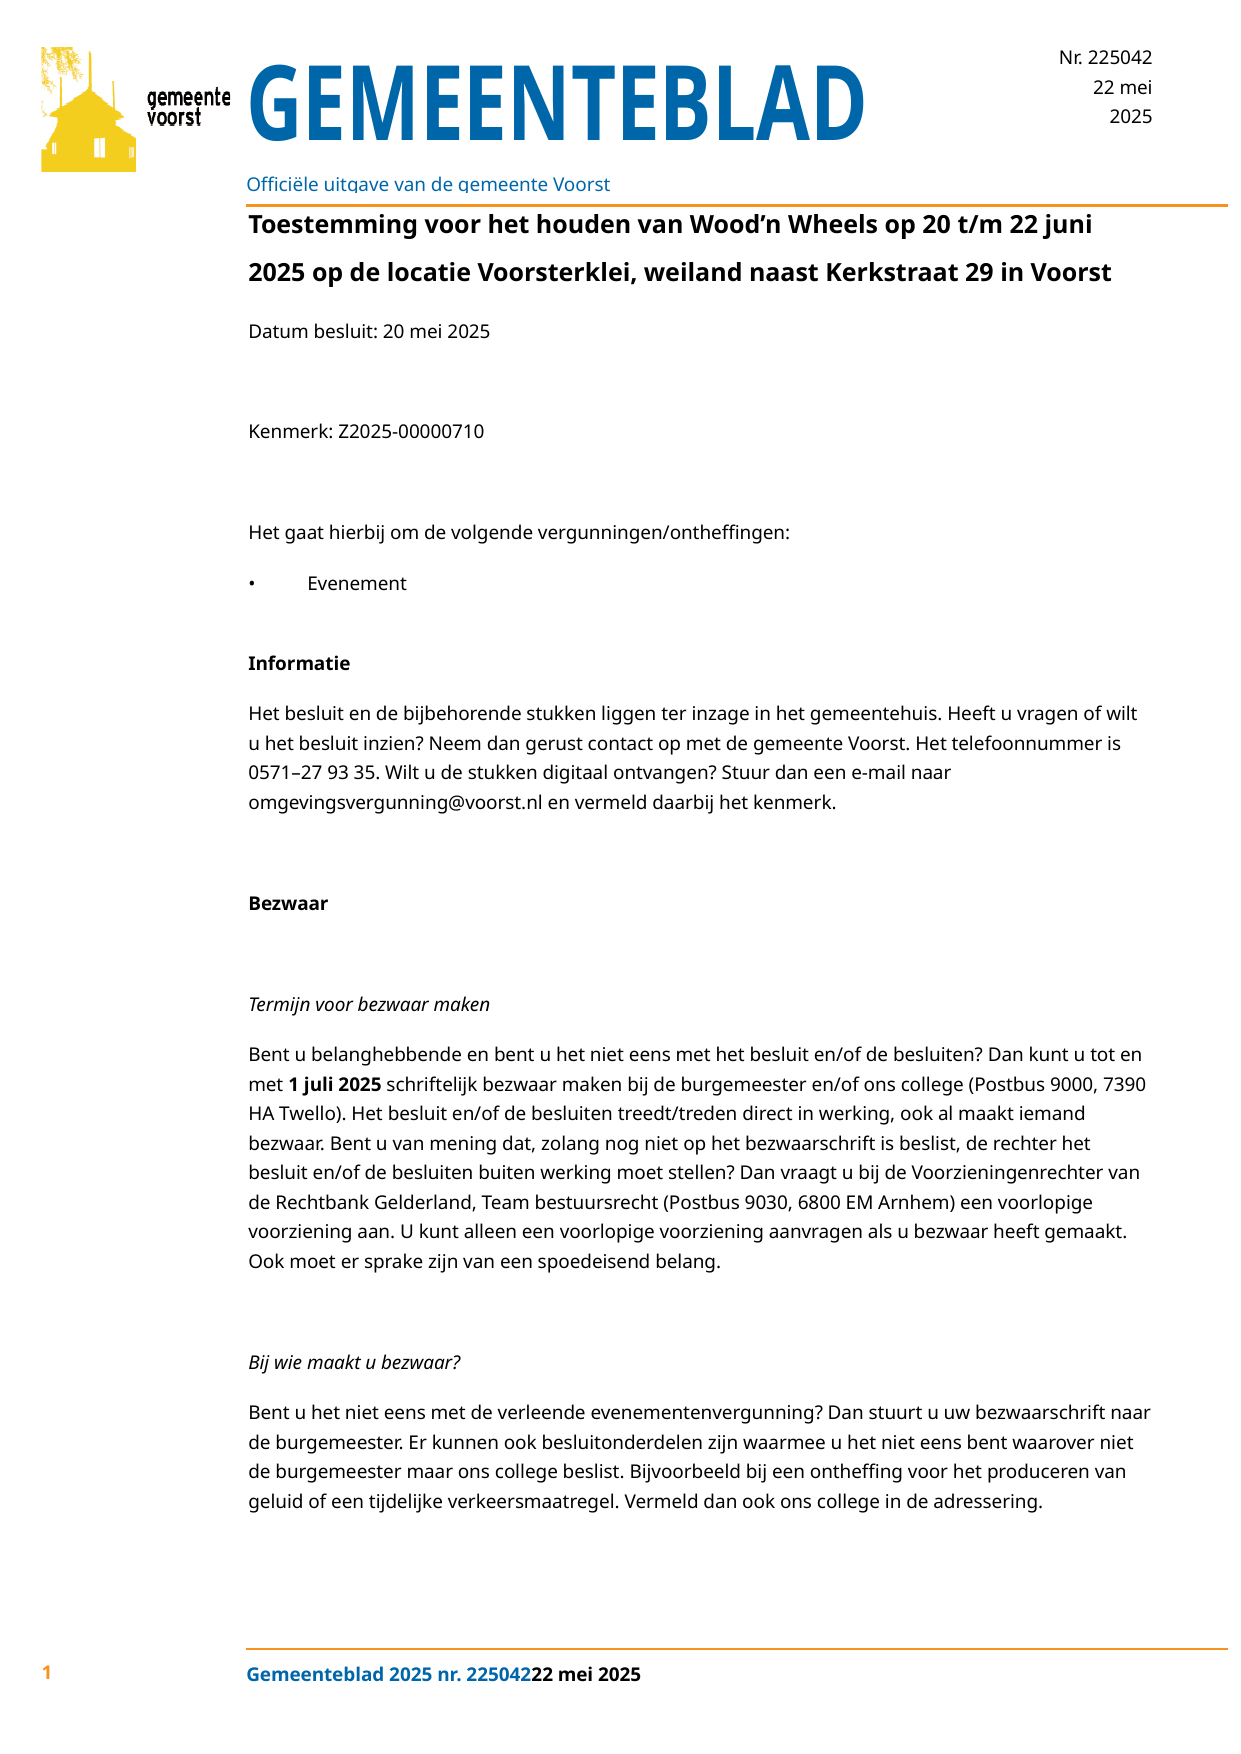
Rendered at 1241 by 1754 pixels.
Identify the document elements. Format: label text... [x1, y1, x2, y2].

text Bent u het niet eens met de verleende evenementenvergunning? Dan stuurt u uw bezwaarschrift naar de burgemeester. Er kunnen ook besluitonderdelen zijn waarmee u het niet eens bent waarover niet de burgemeester maar ons college beslist. Bijvoorbeeld bij een ontheffing voor het produceren van geluid of een tijdelijke verkeersmaatregel. Vermeld dan ook ons college in de adressering. [248, 1399, 1152, 1514]
text Het gaat hierbij om de volgende vergunningen/ontheffingen: [248, 519, 1152, 545]
list Evenement [248, 570, 1152, 596]
text Bij wie maakt u bezwaar? [248, 1349, 1152, 1375]
text Kenmerk: Z2025-00000710 [248, 419, 1152, 444]
text Informatie [248, 650, 1152, 676]
text Bent u belanghebbende en bent u het niet eens met het besluit en/of de besluiten? Dan kunt u tot en met 1 juli 2025 schriftelijk bezwaar maken bij de burgemeester en/of ons college (Postbus 9000, 7390 HA Twello). Het besluit en/of de besluiten treedt/treden direct in werking, ook al maakt iemand bezwaar. Bent u van mening dat, zolang nog niet op het bezwaarschrift is beslist, de rechter het besluit en/of de besluiten buiten werking moet stellen? Dan vraagt u bij de Voorzieningenrechter van de Rechtbank Gelderland, Team bestuursrecht (Postbus 9030, 6800 EM Arnhem) een voorlopige voorziening aan. U kunt alleen een voorlopige voorziening aanvragen als u bezwaar heeft gemaakt. Ook moet er sprake zijn van een spoedeisend belang. [248, 1041, 1152, 1274]
text Het besluit en de bijbehorende stukken liggen ter inzage in het gemeentehuis. Heeft u vragen of wilt u het besluit inzien? Neem dan gerust contact op met de gemeente Voorst. Het telefoonnummer is 0571–27 93 35. Wilt u de stukken digitaal ontvangen? Stuur dan een e-mail naar omgevingsvergunning@voorst.nl en vermeld daarbij het kenmerk. [248, 700, 1152, 815]
text Termijn voor bezwaar maken [248, 991, 1152, 1017]
text Toestemming voor het houden van Wood’n Wheels op 20 t/m 22 juni 2025 op de locatie Voorsterklei, weiland naast Kerkstraat 29 in Voorst [248, 207, 1152, 288]
picture [41, 47, 231, 172]
text Datum besluit: 20 mei 2025 [248, 318, 1152, 344]
text Bezwaar [248, 890, 1152, 916]
